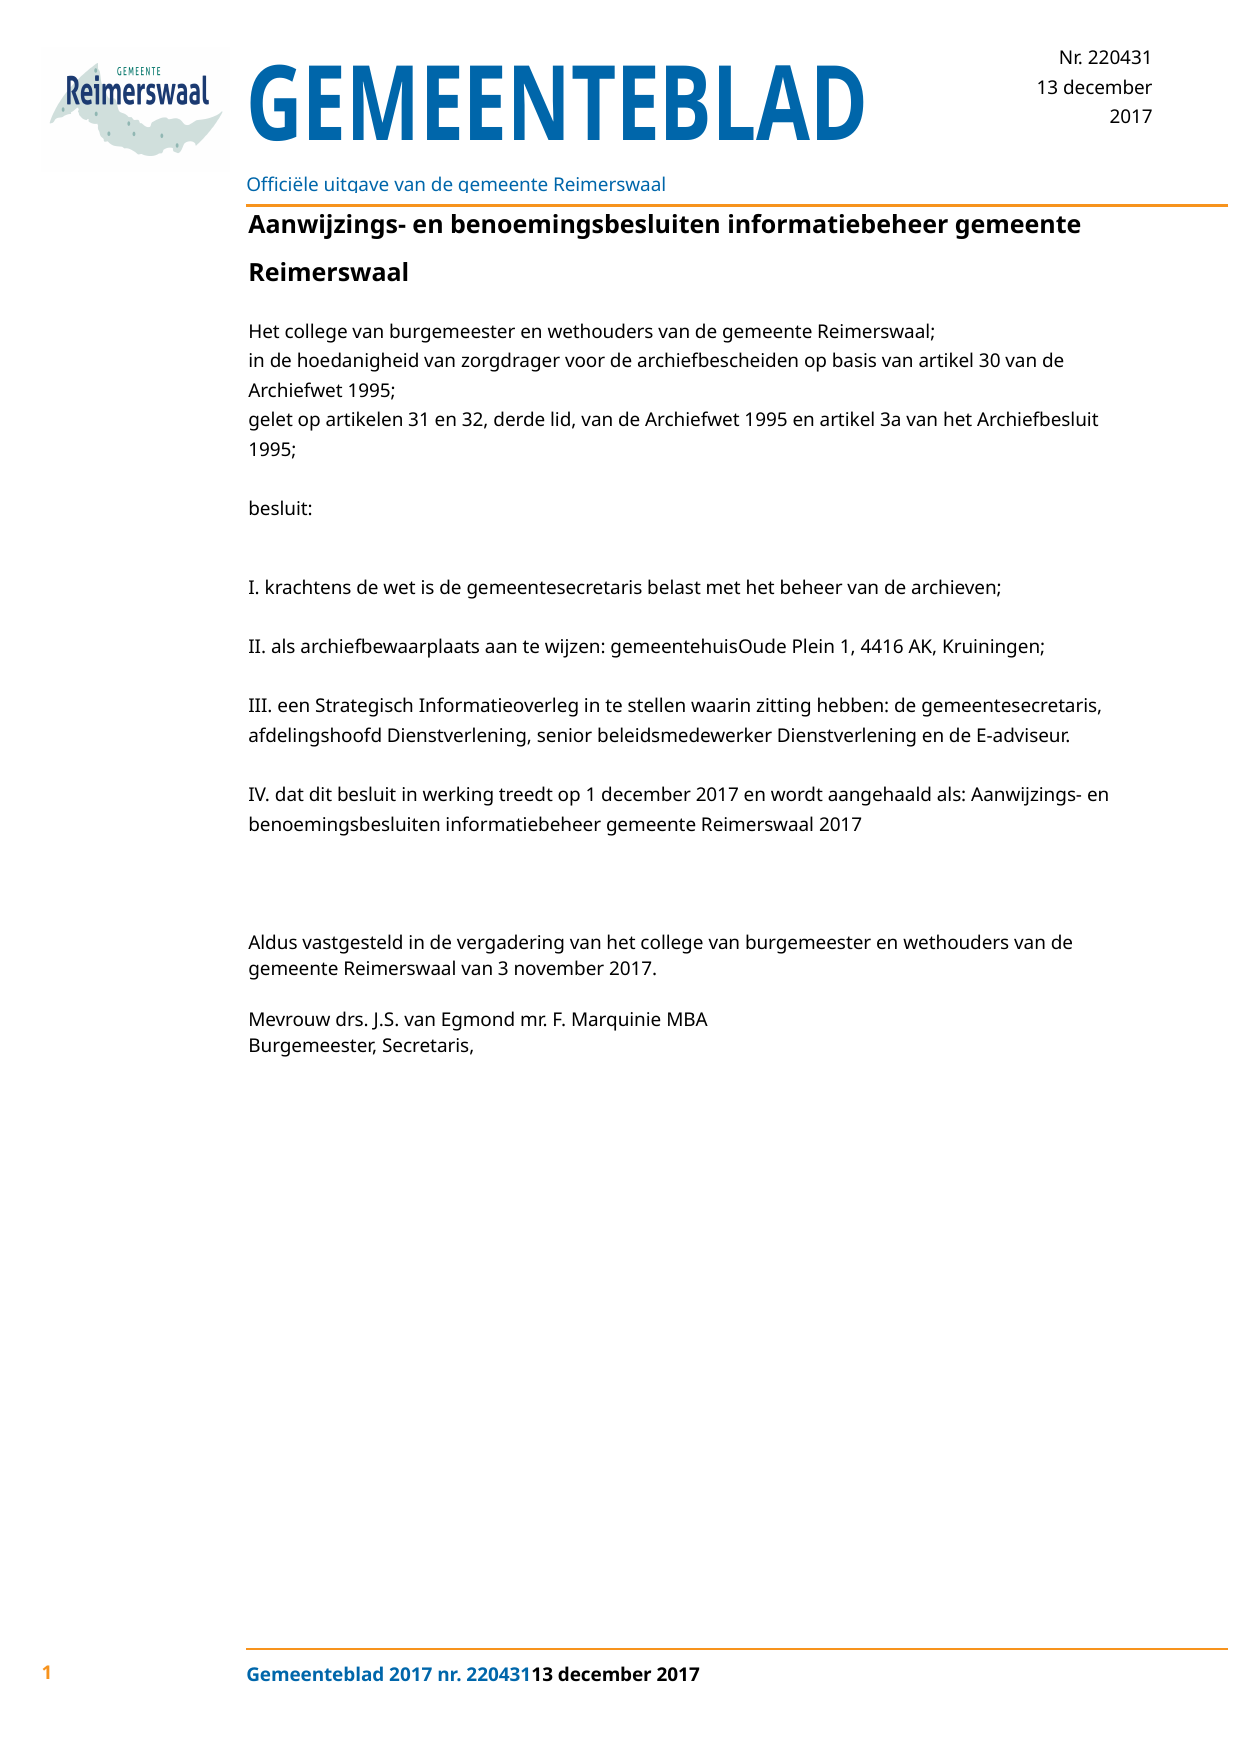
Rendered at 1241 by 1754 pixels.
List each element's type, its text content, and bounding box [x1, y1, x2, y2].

text I. krachtens de wet is de gemeentesecretaris belast met het beheer van de archieven; [248, 574, 1152, 600]
text besluit: [248, 495, 1152, 521]
text Mevrouw drs. J.S. van Egmond mr. F. Marquinie MBA [248, 1006, 1152, 1032]
text III. een Strategisch Informatieoverleg in te stellen waarin zitting hebben: de gemeentesecretaris, afdelingshoofd Dienstverlening, senior beleidsmedewerker Dienstverlening en de E-adviseur. [248, 693, 1152, 748]
text Het college van burgemeester en wethouders van de gemeente Reimerswaal; [248, 318, 1152, 344]
picture [41, 47, 231, 172]
text Burgemeester, Secretaris, [248, 1032, 1152, 1058]
text Aanwijzings- en benoemingsbesluiten informatiebeheer gemeente Reimerswaal [248, 207, 1152, 288]
text IV. dat dit besluit in werking treedt op 1 december 2017 en wordt aangehaald als: Aanwijzings- en benoemingsbesluiten informatiebeheer gemeente Reimerswaal 2017 [248, 781, 1152, 837]
text gelet op artikelen 31 en 32, derde lid, van de Archiefwet 1995 en artikel 3a van het Archiefbesluit 1995; [248, 407, 1152, 462]
text in de hoedanigheid van zorgdrager voor de archiefbescheiden op basis van artikel 30 van de Archiefwet 1995; [248, 347, 1152, 403]
text II. als archiefbewaarplaats aan te wijzen: gemeentehuisOude Plein 1, 4416 AK, Kruiningen; [248, 633, 1152, 659]
text Aldus vastgesteld in de vergadering van het college van burgemeester en wethouders van de gemeente Reimerswaal van 3 november 2017. [248, 929, 1152, 981]
